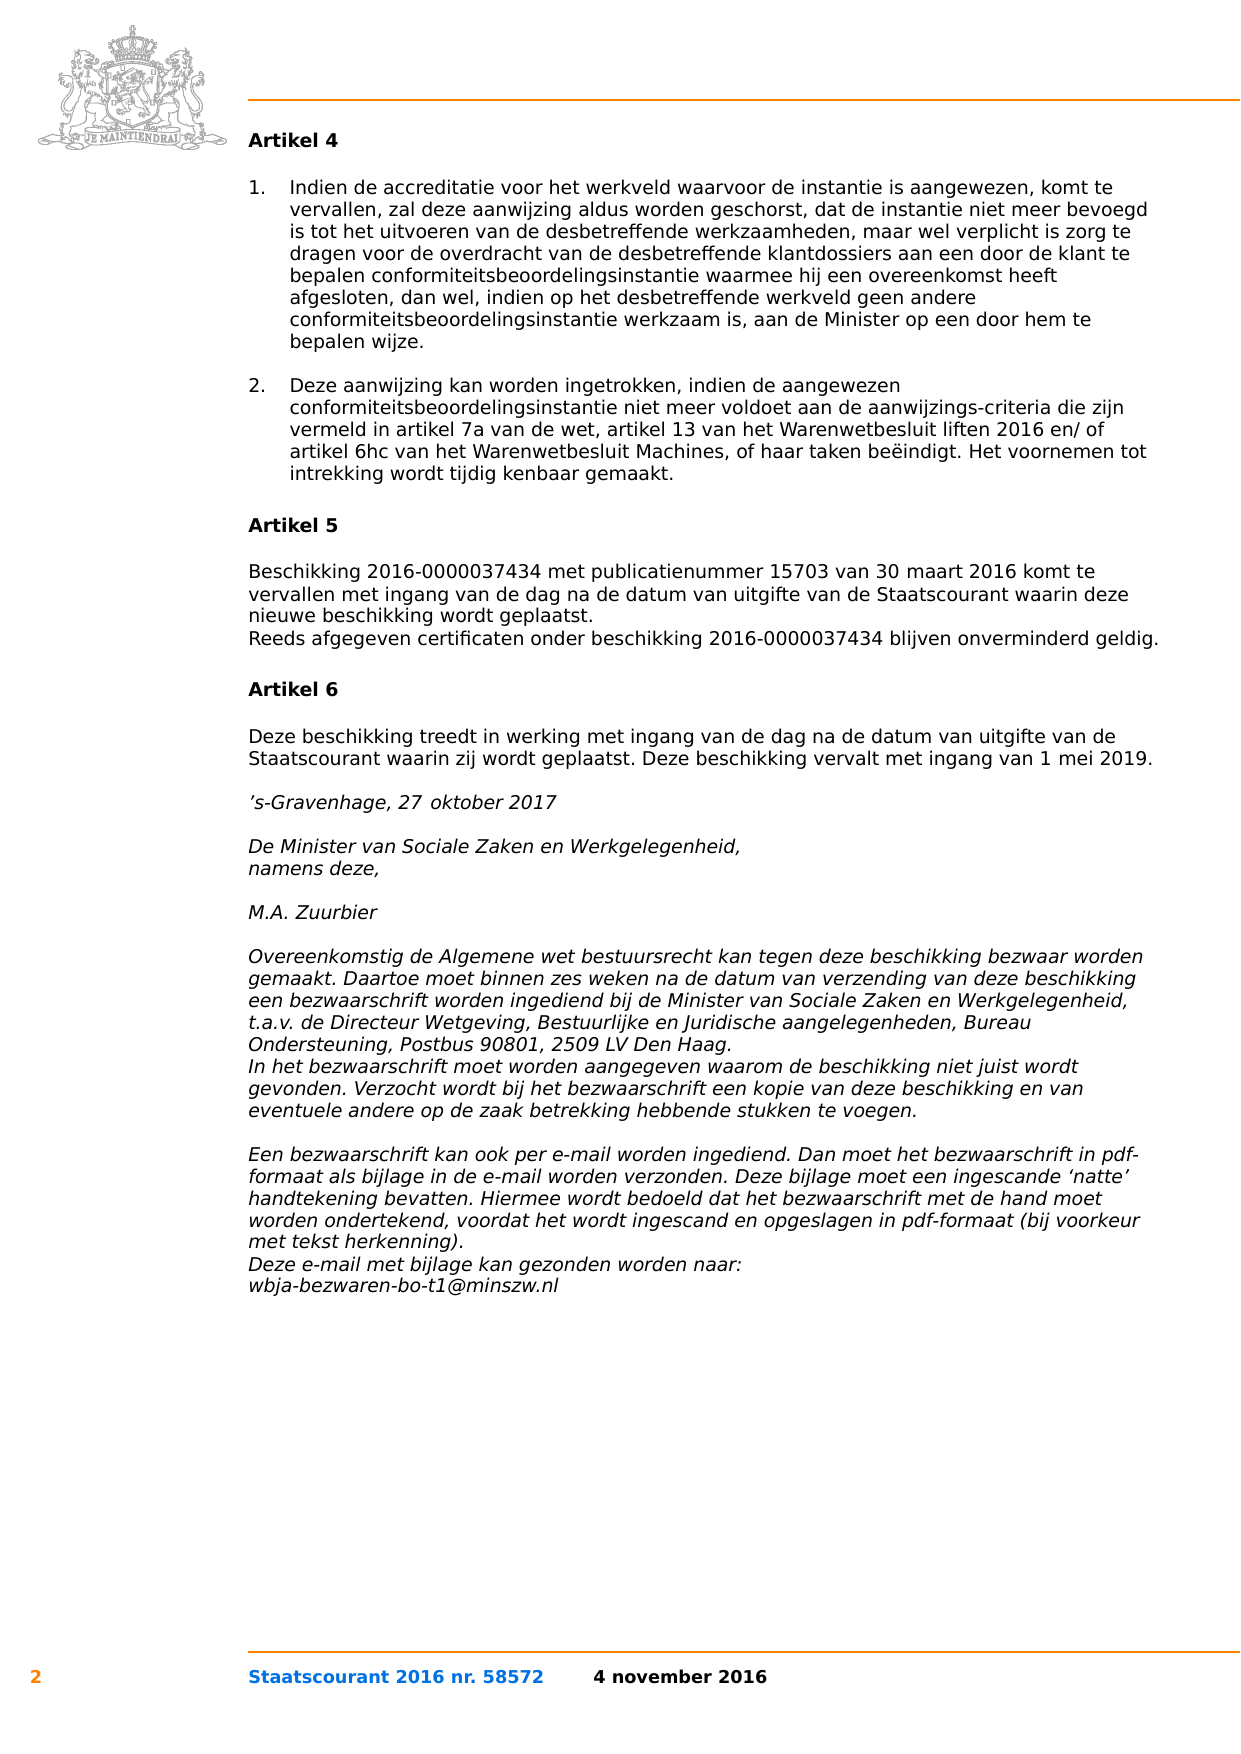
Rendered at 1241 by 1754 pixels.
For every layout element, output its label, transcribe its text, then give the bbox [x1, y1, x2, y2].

picture [38, 25, 227, 150]
text Beschikking 2016-0000037434 met publicatienummer 15703 van 30 maart 2016 komt te vervallen met ingang van de dag na de datum van uitgifte van de Staatscourant waarin deze nieuwe beschikking wordt geplaatst. [248, 561, 1163, 627]
text Een bezwaarschrift kan ook per e-mail worden ingediend. Dan moet het bezwaarschrift in pdf-formaat als bijlage in de e-mail worden verzonden. Deze bijlage moet een ingescande ‘natte’ handtekening bevatten. Hiermee wordt bedoeld dat het bezwaarschrift met de hand moet worden ondertekend, voordat het wordt ingescand en opgeslagen in pdf-formaat (bij voorkeur met tekst herkenning). [248, 1143, 1163, 1253]
text 2. Deze aanwijzing kan worden ingetrokken, indien de aangewezen conformiteitsbeoordelingsinstantie niet meer voldoet aan de aanwijzings-criteria die zijn vermeld in artikel 7a van de wet, artikel 13 van het Warenwetbesluit liften 2016 en/ of artikel 6hc van het Warenwetbesluit Machines, of haar taken beëindigt. Het voornemen tot intrekking wordt tijdig kenbaar gemaakt. [248, 374, 1163, 484]
text In het bezwaarschrift moet worden aangegeven waarom de beschikking niet juist wordt gevonden. Verzocht wordt bij het bezwaarschrift een kopie van deze beschikking en van eventuele andere op de zaak betrekking hebbende stukken te voegen. [248, 1056, 1163, 1122]
text wbja-bezwaren-bo-t1@minszw.nl [248, 1275, 1163, 1297]
text Deze beschikking treedt in werking met ingang van de dag na de datum van uitgifte van de Staatscourant waarin zij wordt geplaatst. Deze beschikking vervalt met ingang van 1 mei 2019. [248, 726, 1163, 770]
text 1. Indien de accreditatie voor het werkveld waarvoor de instantie is aangewezen, komt te vervallen, zal deze aanwijzing aldus worden geschorst, dat de instantie niet meer bevoegd is tot het uitvoeren van de desbetreffende werkzaamheden, maar wel verplicht is zorg te dragen voor de overdracht van de desbetreffende klantdossiers aan een door de klant te bepalen conformiteitsbeoordelingsinstantie waarmee hij een overeenkomst heeft afgesloten, dan wel, indien op het desbetreffende werkveld geen andere conformiteitsbeoordelingsinstantie werkzaam is, aan de Minister op een door hem te bepalen wijze. [248, 177, 1163, 353]
subtitle Artikel 4 [248, 130, 1163, 152]
text De Minister van Sociale Zaken en Werkgelegenheid, namens deze, M.A. Zuurbier [248, 836, 1163, 924]
subtitle Artikel 6 [248, 679, 1163, 701]
text ’s-Gravenhage, 27 oktober 2017 [248, 792, 1163, 814]
text Deze e-mail met bijlage kan gezonden worden naar: [248, 1253, 1163, 1275]
text Reeds afgegeven certificaten onder beschikking 2016-0000037434 blijven onverminderd geldig. [248, 627, 1163, 649]
text Overeenkomstig de Algemene wet bestuursrecht kan tegen deze beschikking bezwaar worden gemaakt. Daartoe moet binnen zes weken na de datum van verzending van deze beschikking een bezwaarschrift worden ingediend bij de Minister van Sociale Zaken en Werkgelegenheid, t.a.v. de Directeur Wetgeving, Bestuurlijke en Juridische aangelegenheden, Bureau Ondersteuning, Postbus 90801, 2509 LV Den Haag. [248, 946, 1163, 1056]
subtitle Artikel 5 [248, 514, 1163, 536]
